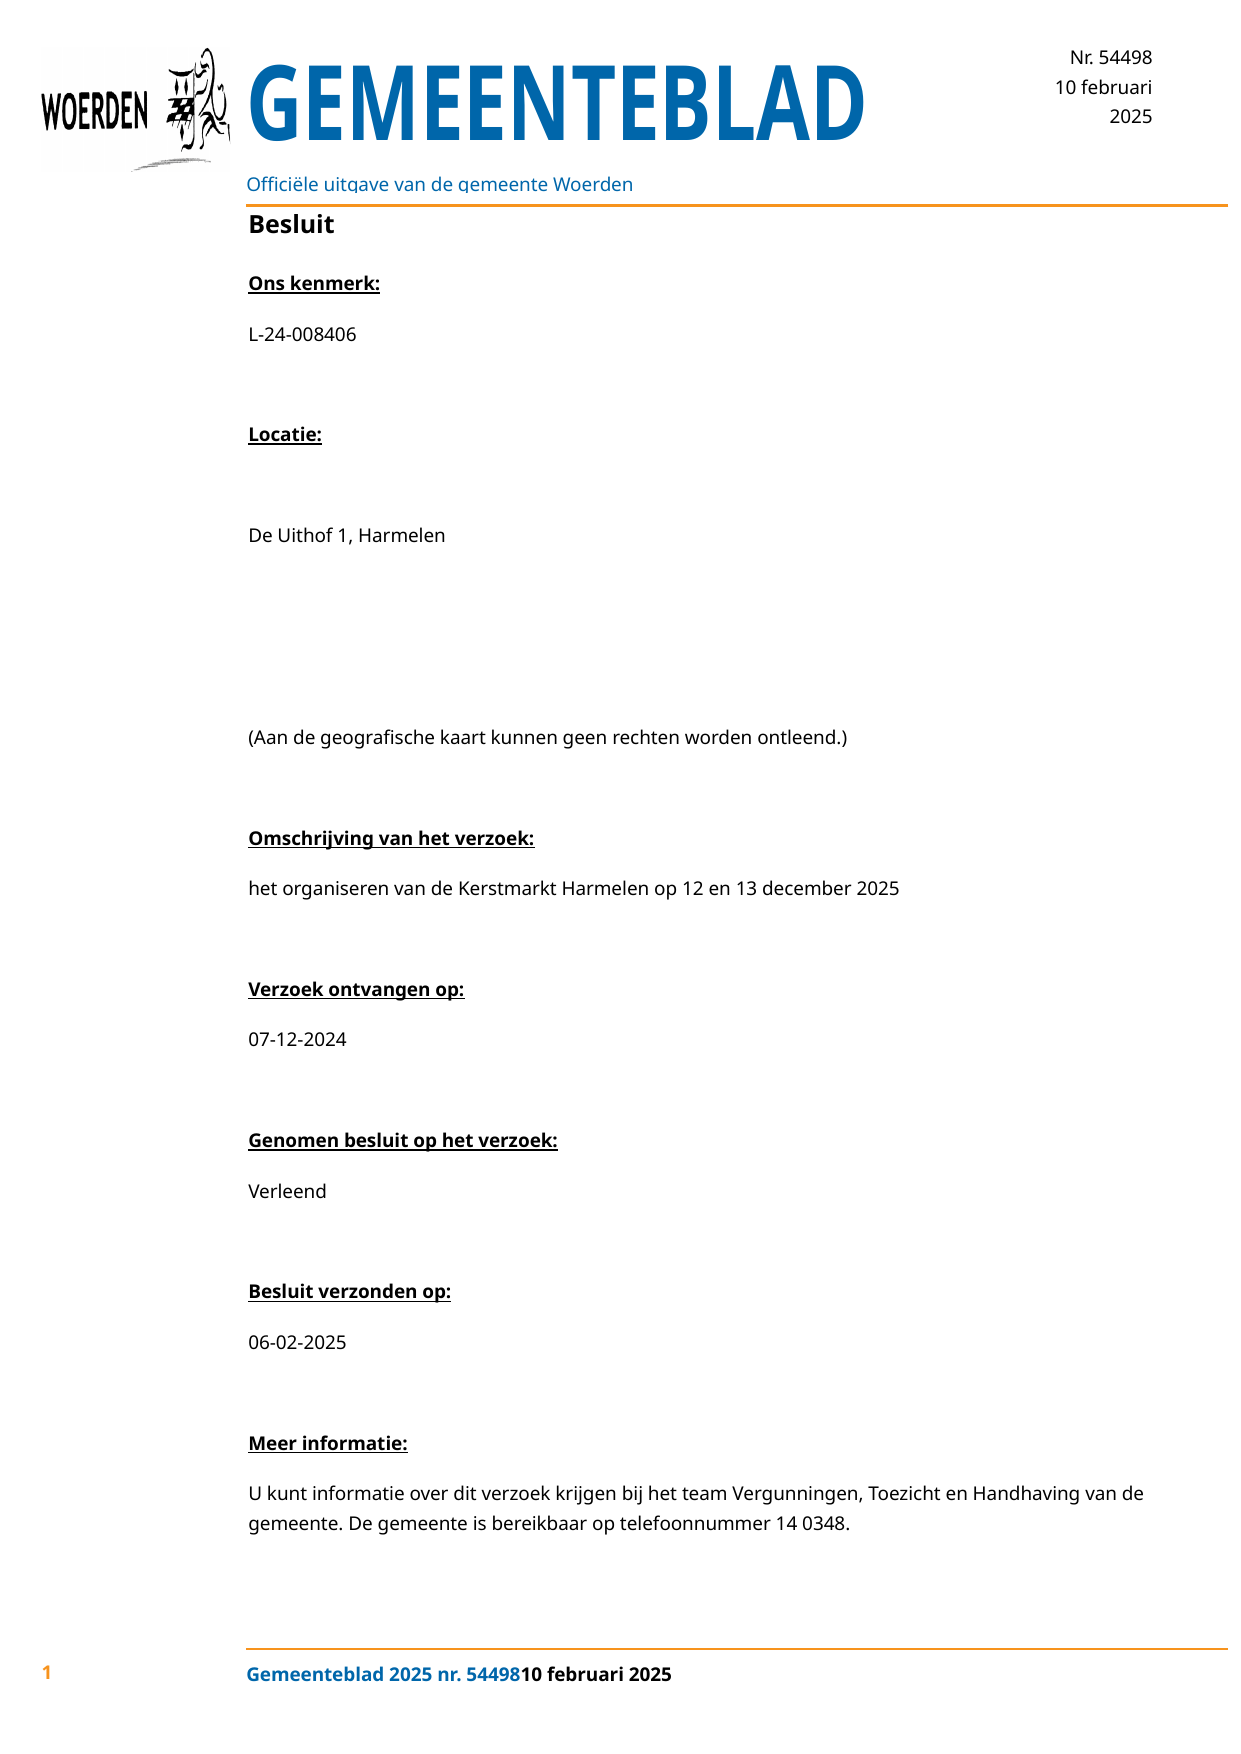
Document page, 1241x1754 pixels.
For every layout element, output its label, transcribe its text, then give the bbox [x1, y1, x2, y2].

text Verzoek ontvangen op: [248, 976, 1152, 1002]
text het organiseren van de Kerstmarkt Harmelen op 12 en 13 december 2025 [248, 875, 1152, 901]
text Verleend [248, 1178, 1152, 1203]
text 06-02-2025 [248, 1329, 1152, 1355]
text L-24-008406 [248, 321, 1152, 346]
text Locatie: [248, 422, 1152, 447]
text Meer informatie: [248, 1430, 1152, 1456]
text Omschrijving van het verzoek: [248, 825, 1152, 851]
text Besluit verzonden op: [248, 1279, 1152, 1304]
text De Uithof 1, Harmelen [248, 522, 1152, 548]
text 07-12-2024 [248, 1027, 1152, 1052]
picture [41, 47, 231, 172]
text Genomen besluit op het verzoek: [248, 1127, 1152, 1153]
text U kunt informatie over dit verzoek krijgen bij het team Vergunningen, Toezicht en Handhaving van de gemeente. De gemeente is bereikbaar op telefoonnummer 14 0348. [248, 1480, 1152, 1536]
text (Aan de geografische kaart kunnen geen rechten worden ontleend.) [248, 724, 1152, 750]
text Ons kenmerk: [248, 270, 1152, 296]
text Besluit [248, 207, 1152, 241]
